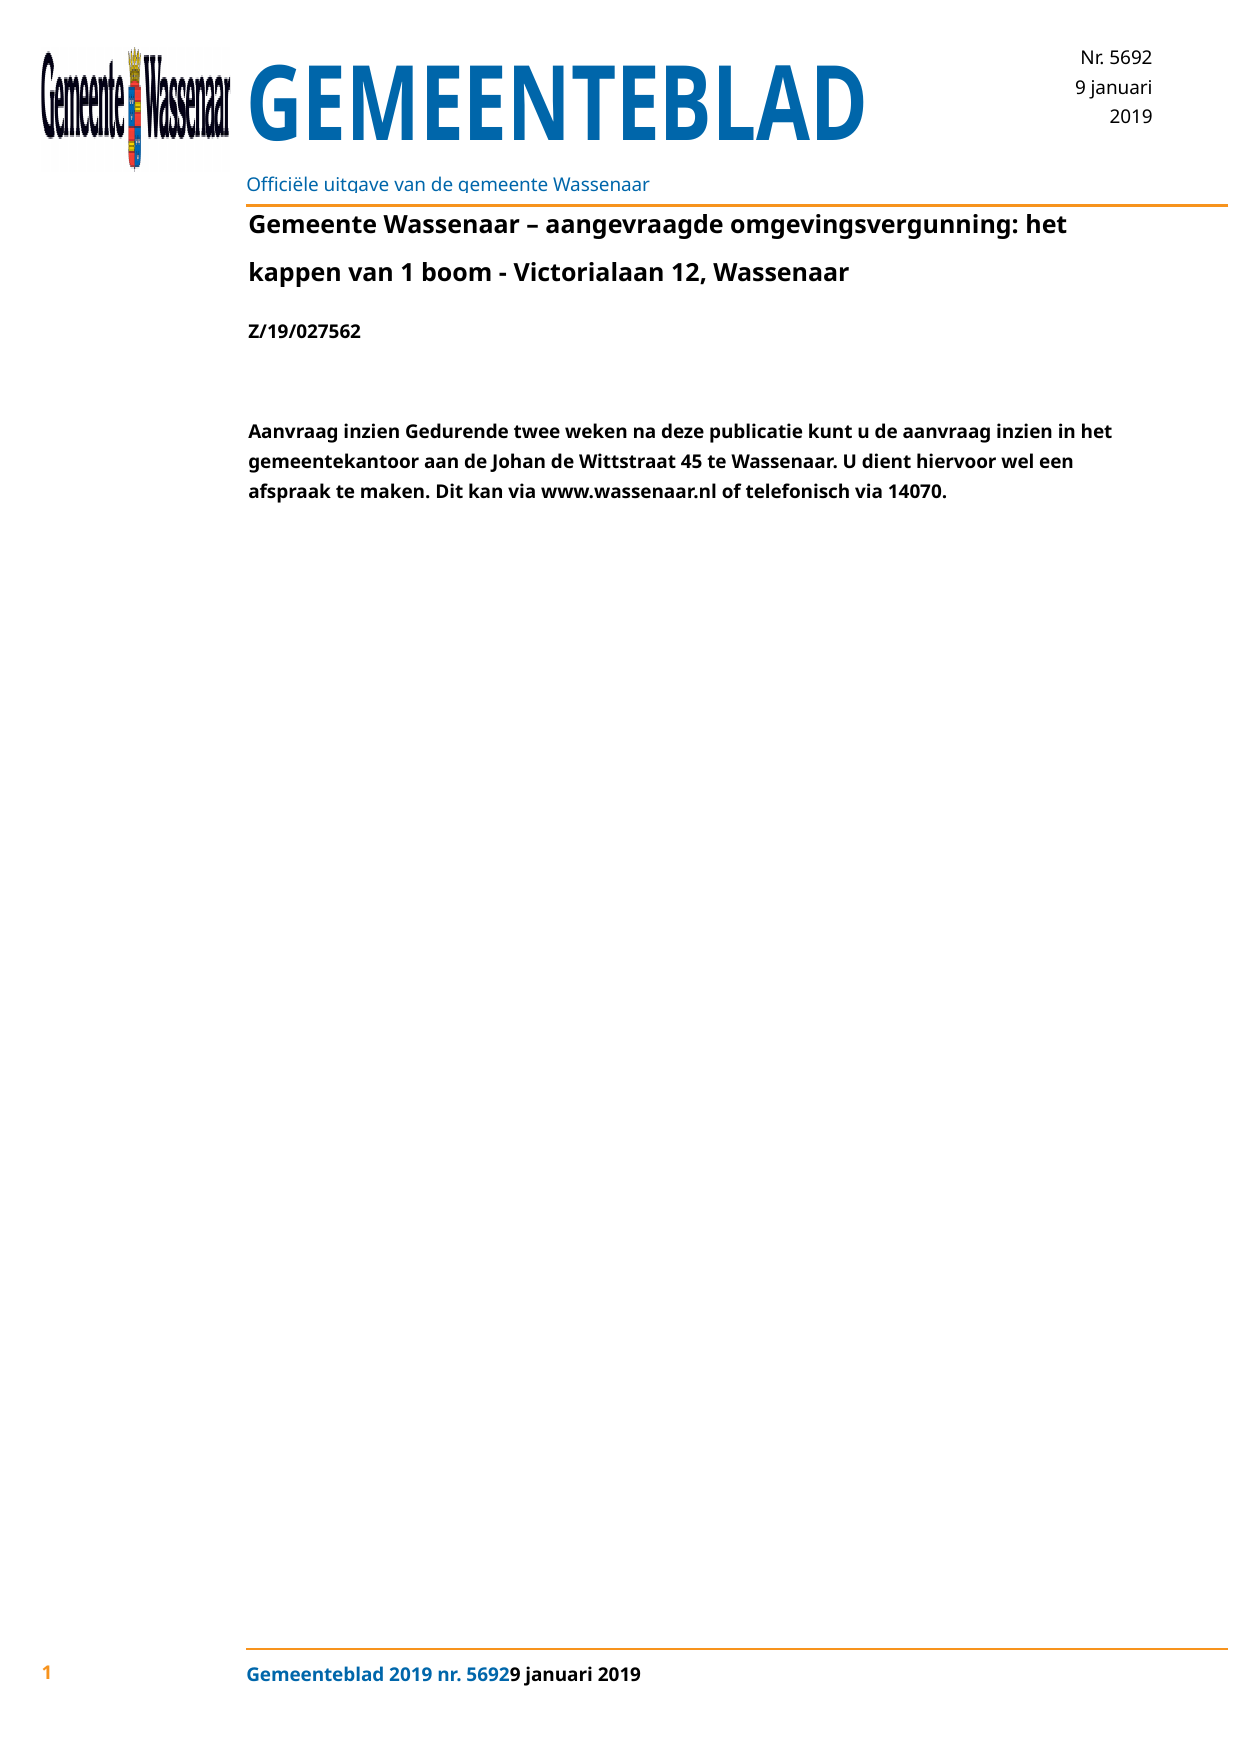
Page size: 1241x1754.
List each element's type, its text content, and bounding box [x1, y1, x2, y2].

text Aanvraag inzien Gedurende twee weken na deze publicatie kunt u de aanvraag inzien in het gemeentekantoor aan de Johan de Wittstraat 45 te Wassenaar. U dient hiervoor wel een afspraak te maken. Dit kan via www.wassenaar.nl of telefonisch via 14070. [248, 419, 1152, 504]
text Gemeente Wassenaar – aangevraagde omgevingsvergunning: het kappen van 1 boom - Victorialaan 12, Wassenaar [248, 207, 1152, 288]
text Z/19/027562 [248, 318, 1152, 344]
picture [41, 47, 231, 172]
